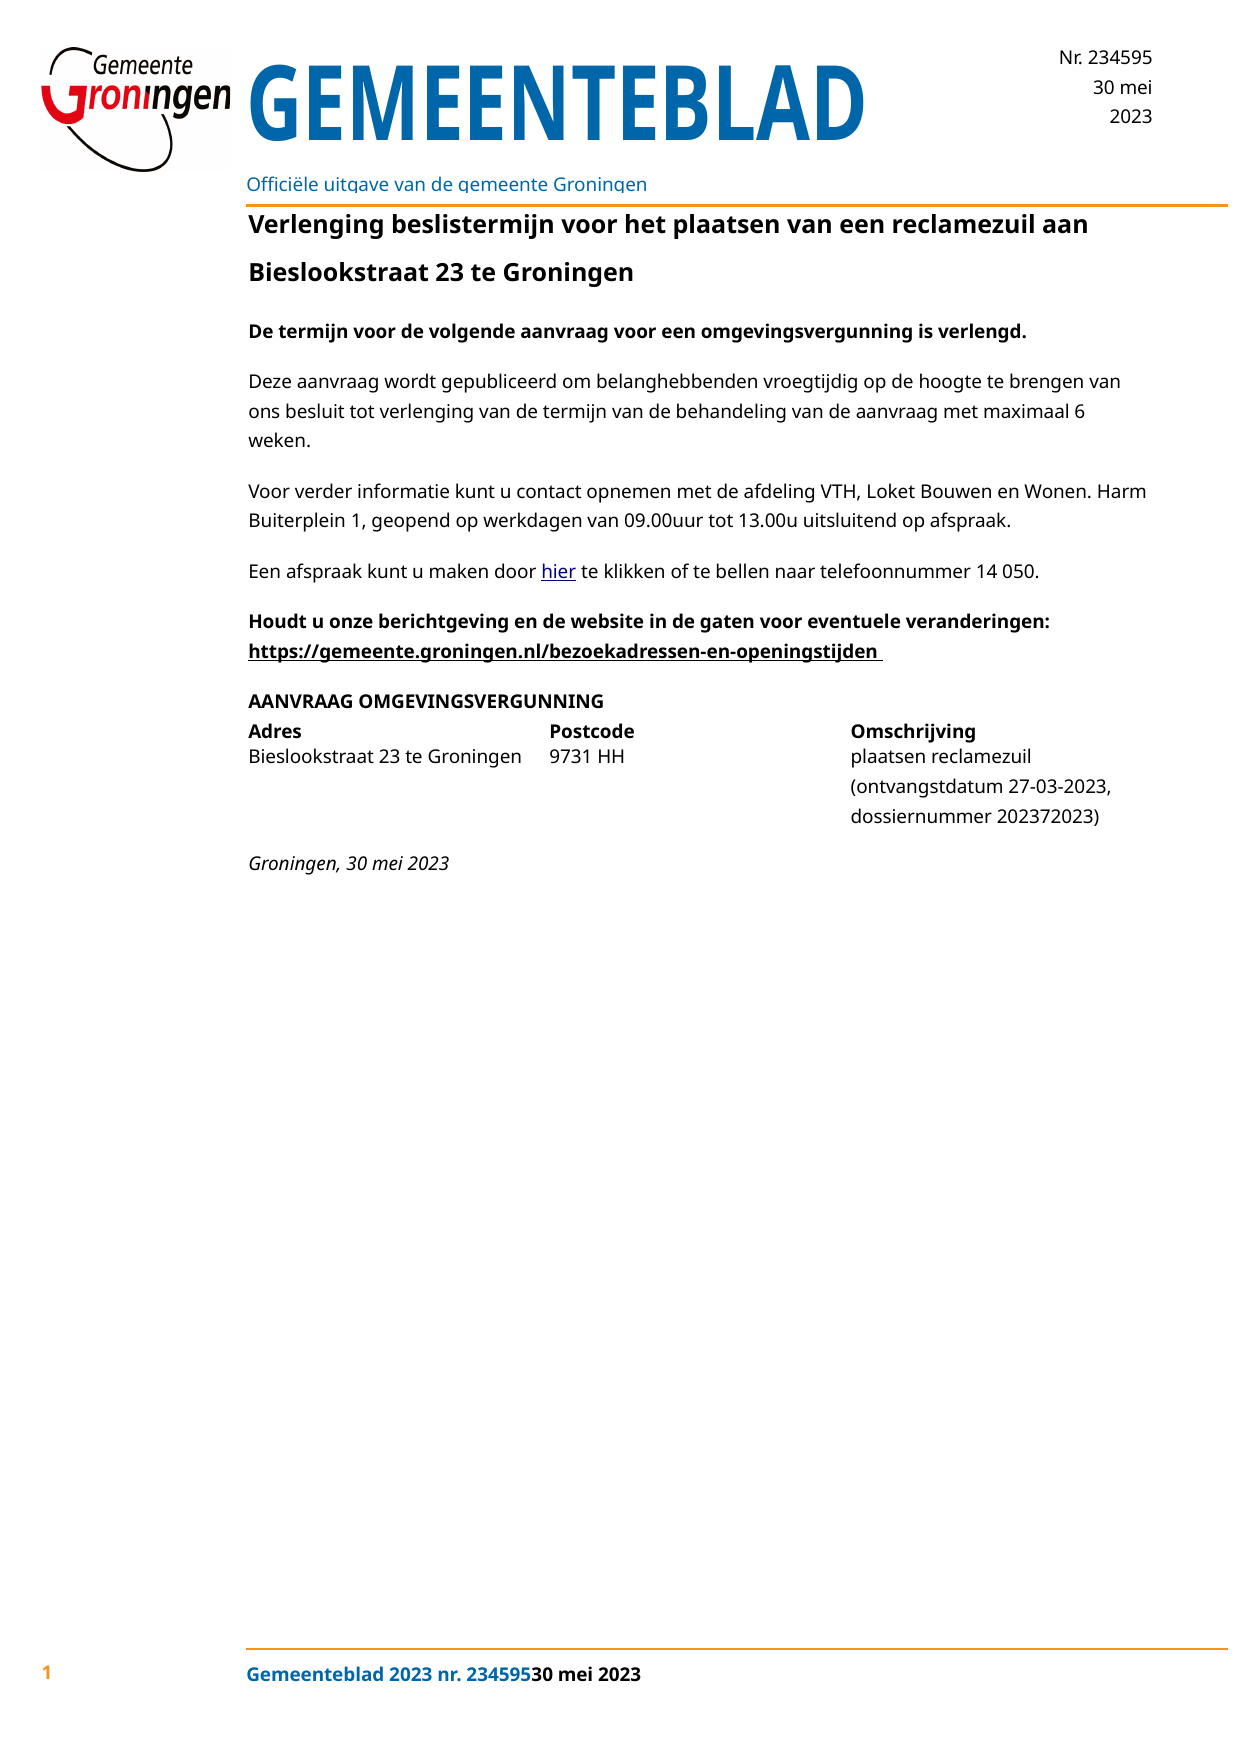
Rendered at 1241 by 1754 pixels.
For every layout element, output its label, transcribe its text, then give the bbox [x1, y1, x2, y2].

text Groningen, 30 mei 2023 [248, 850, 1152, 876]
table_header Omschrijving [850, 718, 1152, 744]
picture [41, 47, 231, 172]
table_header Adres [248, 718, 549, 744]
text Een afspraak kunt u maken door hier te klikken of te bellen naar telefoonnummer 14 050. [248, 558, 1152, 584]
text AANVRAAG OMGEVINGSVERGUNNING [248, 688, 1152, 714]
table_cell plaatsen reclamezuil (ontvangstdatum 27-03-2023, dossiernummer 202372023) [850, 744, 1152, 829]
text Voor verder informatie kunt u contact opnemen met de afdeling VTH, Loket Bouwen en Wonen. Harm Buiterplein 1, geopend op werkdagen van 09.00uur tot 13.00u uitsluitend op afspraak. [248, 478, 1152, 533]
text Verlenging beslistermijn voor het plaatsen van een reclamezuil aan Bieslookstraat 23 te Groningen [248, 207, 1152, 288]
table_cell 9731 HH [549, 744, 850, 829]
text Houdt u onze berichtgeving en de website in de gaten voor eventuele veranderingen: https://gemeente.groningen.nl/bezoekadressen-en-openingstijden [248, 608, 1152, 664]
text Deze aanvraag wordt gepubliceerd om belanghebbenden vroegtijdig op de hoogte te brengen van ons besluit tot verlenging van de termijn van de behandeling van de aanvraag met maximaal 6 weken. [248, 368, 1152, 453]
text De termijn voor de volgende aanvraag voor een omgevingsvergunning is verlengd. [248, 318, 1152, 344]
table_header Postcode [549, 718, 850, 744]
table_cell Bieslookstraat 23 te Groningen [248, 744, 549, 829]
